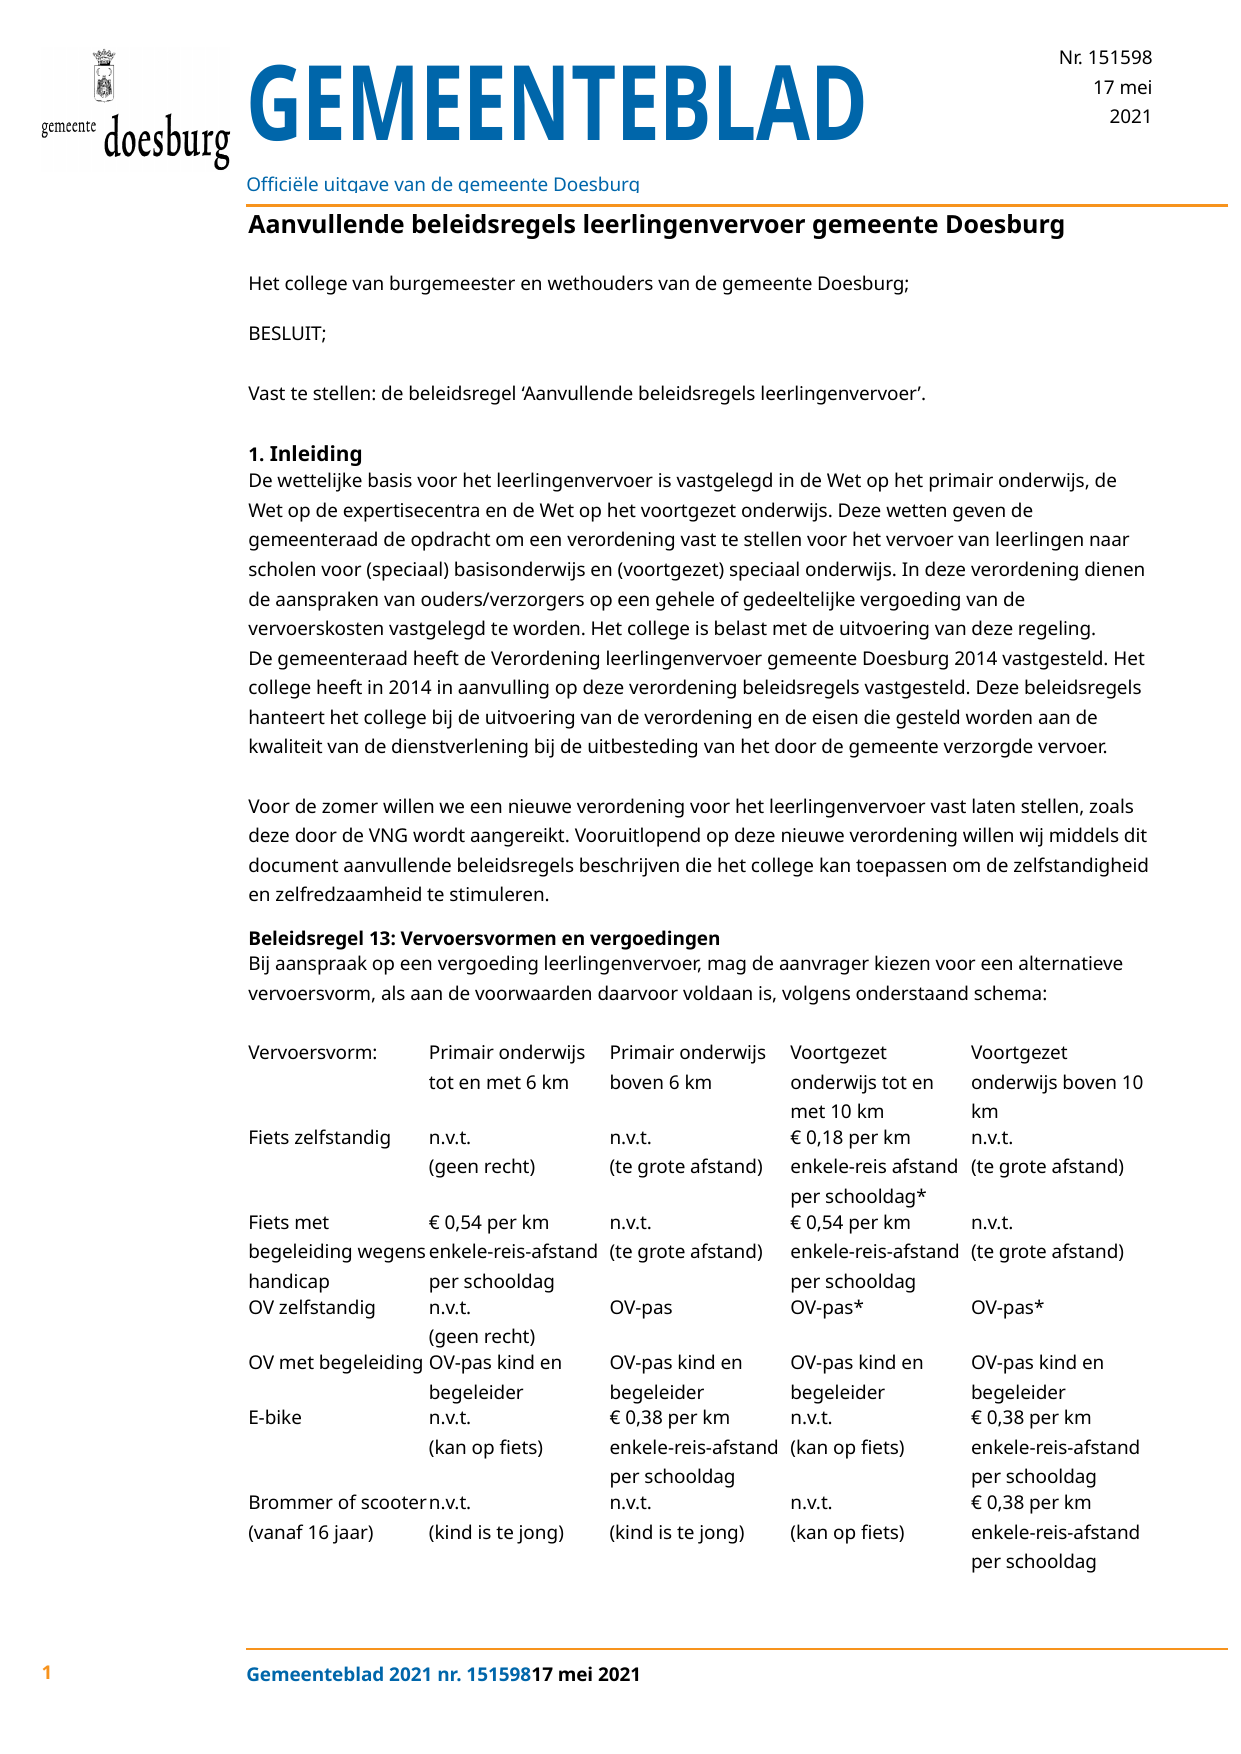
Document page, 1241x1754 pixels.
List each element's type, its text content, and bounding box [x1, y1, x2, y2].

table_header Vervoersvorm: [248, 1039, 429, 1124]
table_cell n.v.t. (geen recht) [429, 1294, 609, 1349]
picture [41, 47, 231, 172]
text 1. Inleiding [248, 439, 1152, 467]
table_header Voortgezet onderwijs boven 10 km [971, 1039, 1152, 1124]
text Voor de zomer willen we een nieuwe verordening voor het leerlingenvervoer vast laten stellen, zoals deze door de VNG wordt aangereikt. Vooruitlopend op deze nieuwe verordening willen wij middels dit document aanvullende beleidsregels beschrijven die het college kan toepassen om de zelfstandigheid en zelfredzaamheid te stimuleren. [248, 793, 1152, 907]
text Beleidsregel 13: Vervoersvormen en vergoedingen [248, 925, 1152, 950]
text De gemeenteraad heeft de Verordening leerlingenvervoer gemeente Doesburg 2014 vastgesteld. Het college heeft in 2014 in aanvulling op deze verordening beleidsregels vastgesteld. Deze beleidsregels hanteert het college bij de uitvoering van de verordening en de eisen die gesteld worden aan de kwaliteit van de dienstverlening bij de uitbesteding van het door de gemeente verzorgde vervoer. [248, 645, 1152, 759]
table_cell € 0,54 per km enkele-reis-afstand per schooldag [790, 1209, 971, 1294]
table_cell n.v.t. (te grote afstand) [971, 1124, 1152, 1209]
table_cell n.v.t. (kind is te jong) [609, 1490, 790, 1574]
table_header Voortgezet onderwijs tot en met 10 km [790, 1039, 971, 1124]
text Vast te stellen: de beleidsregel ‘Aanvullende beleidsregels leerlingenvervoer’. [248, 380, 1152, 406]
table_cell € 0,38 per km enkele-reis-afstand per schooldag [971, 1405, 1152, 1489]
table_cell n.v.t. (kan op fiets) [790, 1490, 971, 1574]
table_header Primair onderwijs tot en met 6 km [429, 1039, 609, 1124]
table_cell € 0,54 per km enkele-reis-afstand per schooldag [429, 1209, 609, 1294]
table_cell n.v.t. (te grote afstand) [971, 1209, 1152, 1294]
text De wettelijke basis voor het leerlingenvervoer is vastgelegd in de Wet op het primair onderwijs, de Wet op de expertisecentra en de Wet op het voortgezet onderwijs. Deze wetten geven de gemeenteraad de opdracht om een verordening vast te stellen voor het vervoer van leerlingen naar scholen voor (speciaal) basisonderwijs en (voortgezet) speciaal onderwijs. In deze verordening dienen de aanspraken van ouders/verzorgers op een gehele of gedeeltelijke vergoeding van de vervoerskosten vastgelegd te worden. Het college is belast met de uitvoering van deze regeling. [248, 467, 1152, 641]
table_cell OV-pas kind en begeleider [609, 1349, 790, 1404]
table_cell Fiets met begeleiding wegens handicap [248, 1209, 429, 1294]
table_cell n.v.t. (kan op fiets) [790, 1405, 971, 1489]
table_cell n.v.t. (te grote afstand) [609, 1124, 790, 1209]
text BESLUIT; [248, 321, 1152, 346]
table_cell E-bike [248, 1405, 429, 1489]
table_cell € 0,38 per km enkele-reis-afstand per schooldag [971, 1490, 1152, 1574]
text Bij aanspraak op een vergoeding leerlingenvervoer, mag de aanvrager kiezen voor een alternatieve vervoersvorm, als aan de voorwaarden daarvoor voldaan is, volgens onderstaand schema: [248, 950, 1152, 1006]
table_cell n.v.t. (te grote afstand) [609, 1209, 790, 1294]
table_cell OV-pas [609, 1294, 790, 1349]
table_cell OV-pas kind en begeleider [790, 1349, 971, 1404]
table_header Primair onderwijs boven 6 km [609, 1039, 790, 1124]
table_cell Fiets zelfstandig [248, 1124, 429, 1209]
table_cell Brommer of scooter (vanaf 16 jaar) [248, 1490, 429, 1574]
table_cell n.v.t. (kind is te jong) [429, 1490, 609, 1574]
table_cell OV-pas kind en begeleider [971, 1349, 1152, 1404]
table_cell OV met begeleiding [248, 1349, 429, 1404]
table_cell n.v.t. (geen recht) [429, 1124, 609, 1209]
table_cell OV zelfstandig [248, 1294, 429, 1349]
table_cell € 0,18 per km enkele-reis afstand per schooldag* [790, 1124, 971, 1209]
table_cell n.v.t. (kan op fiets) [429, 1405, 609, 1489]
text Het college van burgemeester en wethouders van de gemeente Doesburg; [248, 270, 1152, 296]
table_cell OV-pas* [790, 1294, 971, 1349]
table_cell OV-pas kind en begeleider [429, 1349, 609, 1404]
table_cell OV-pas* [971, 1294, 1152, 1349]
table_cell € 0,38 per km enkele-reis-afstand per schooldag [609, 1405, 790, 1489]
text Aanvullende beleidsregels leerlingenvervoer gemeente Doesburg [248, 207, 1152, 241]
